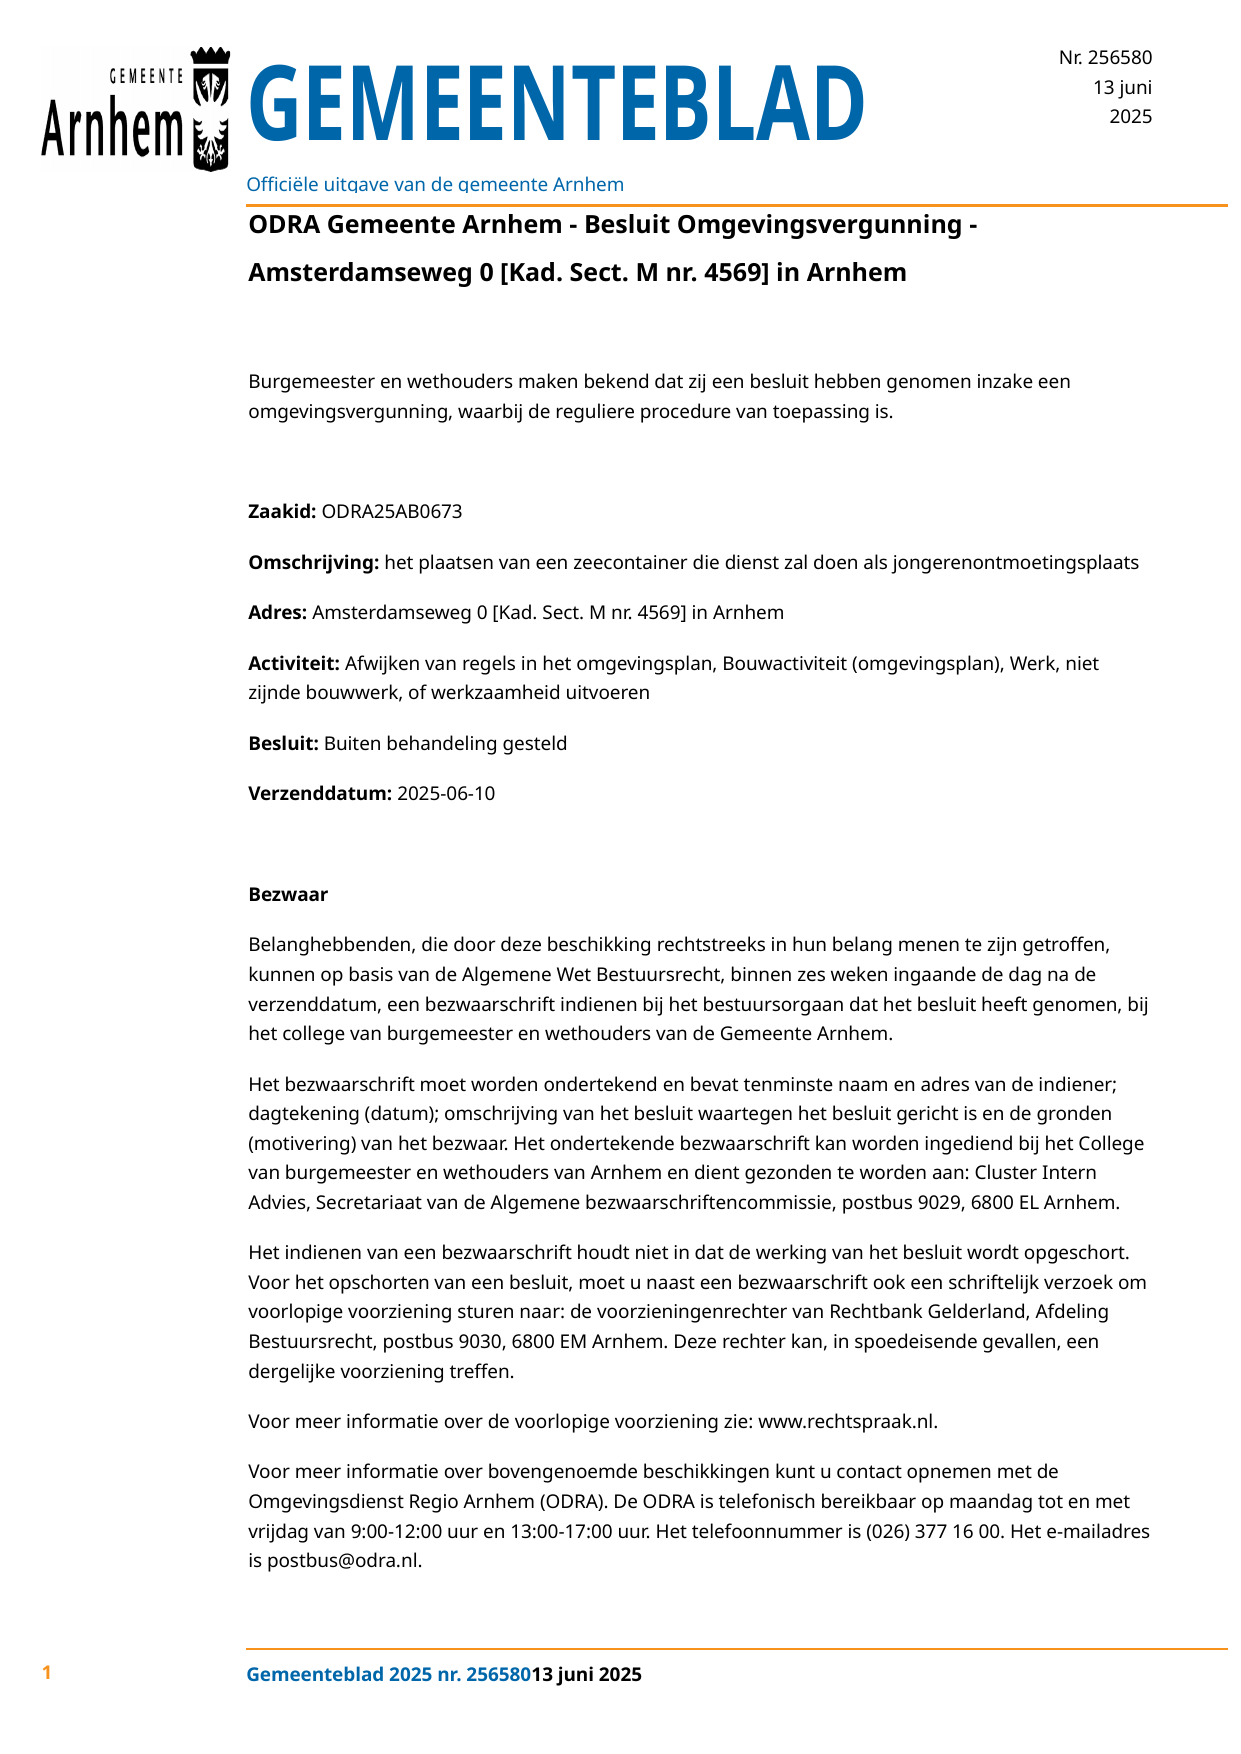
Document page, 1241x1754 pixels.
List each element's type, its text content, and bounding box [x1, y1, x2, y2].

text Bezwaar [248, 881, 1152, 907]
text Voor meer informatie over de voorlopige voorziening zie: www.rechtspraak.nl. [248, 1408, 1152, 1434]
text Burgemeester en wethouders maken bekend dat zij een besluit hebben genomen inzake een omgevingsvergunning, waarbij de reguliere procedure van toepassing is. [248, 368, 1152, 424]
text Het bezwaarschrift moet worden ondertekend en bevat tenminste naam en adres van de indiener; dagtekening (datum); omschrijving van het besluit waartegen het besluit gericht is en de gronden (motivering) van het bezwaar. Het ondertekende bezwaarschrift kan worden ingediend bij het College van burgemeester en wethouders van Arnhem en dient gezonden te worden aan: Cluster Intern Advies, Secretariaat van de Algemene bezwaarschriftencommissie, postbus 9029, 6800 EL Arnhem. [248, 1071, 1152, 1215]
text Het indienen van een bezwaarschrift houdt niet in dat de werking van het besluit wordt opgeschort. Voor het opschorten van een besluit, moet u naast een bezwaarschrift ook een schriftelijk verzoek om voorlopige voorziening sturen naar: de voorzieningenrechter van Rechtbank Gelderland, Afdeling Bestuursrecht, postbus 9030, 6800 EM Arnhem. Deze rechter kan, in spoedeisende gevallen, een dergelijke voorziening treffen. [248, 1239, 1152, 1384]
text Adres: Amsterdamseweg 0 [Kad. Sect. M nr. 4569] in Arnhem [248, 599, 1152, 625]
text Omschrijving: het plaatsen van een zeecontainer die dienst zal doen als jongerenontmoetingsplaats [248, 549, 1152, 575]
text Zaakid: ODRA25AB0673 [248, 499, 1152, 524]
picture [41, 47, 231, 172]
text Belanghebbenden, die door deze beschikking rechtstreeks in hun belang menen te zijn getroffen, kunnen op basis van de Algemene Wet Bestuursrecht, binnen zes weken ingaande de dag na de verzenddatum, een bezwaarschrift indienen bij het bestuursorgaan dat het besluit heeft genomen, bij het college van burgemeester en wethouders van de Gemeente Arnhem. [248, 932, 1152, 1046]
text Activiteit: Afwijken van regels in het omgevingsplan, Bouwactiviteit (omgevingsplan), Werk, niet zijnde bouwwerk, of werkzaamheid uitvoeren [248, 650, 1152, 705]
text Voor meer informatie over bovengenoemde beschikkingen kunt u contact opnemen met de Omgevingsdienst Regio Arnhem (ODRA). De ODRA is telefonisch bereikbaar op maandag tot en met vrijdag van 9:00-12:00 uur en 13:00-17:00 uur. Het telefoonnummer is (026) 377 16 00. Het e-mailadres is postbus@odra.nl. [248, 1459, 1152, 1573]
text Besluit: Buiten behandeling gesteld [248, 730, 1152, 756]
text ODRA Gemeente Arnhem - Besluit Omgevingsvergunning - Amsterdamseweg 0 [Kad. Sect. M nr. 4569] in Arnhem [248, 207, 1152, 288]
text Verzenddatum: 2025-06-10 [248, 780, 1152, 806]
